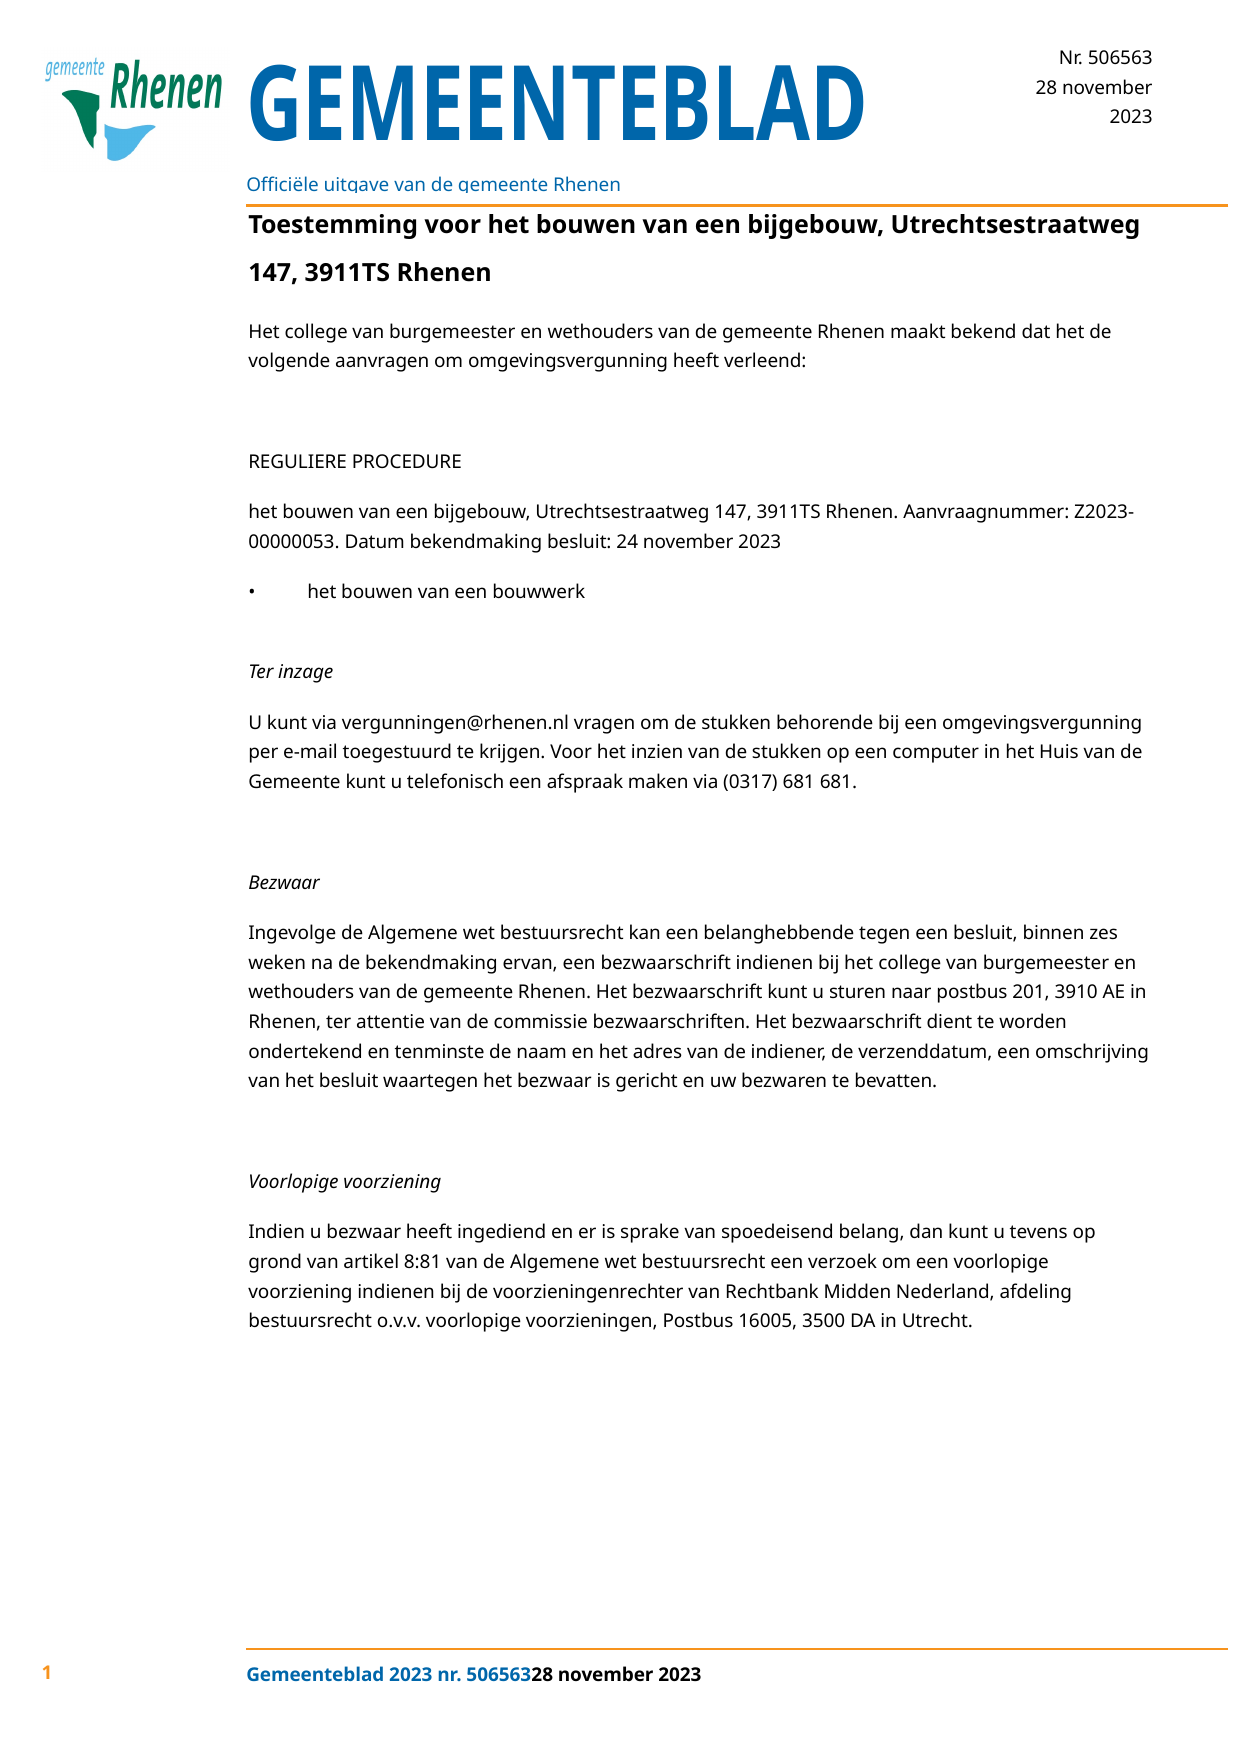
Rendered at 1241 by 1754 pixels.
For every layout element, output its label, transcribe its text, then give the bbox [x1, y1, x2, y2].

list het bouwen van een bouwwerk [248, 579, 1152, 604]
text Ingevolge de Algemene wet bestuursrecht kan een belanghebbende tegen een besluit, binnen zes weken na de bekendmaking ervan, een bezwaarschrift indienen bij het college van burgemeester en wethouders van de gemeente Rhenen. Het bezwaarschrift kunt u sturen naar postbus 201, 3910 AE in Rhenen, ter attentie van de commissie bezwaarschriften. Het bezwaarschrift dient te worden ondertekend en tenminste de naam en het adres van de indiener, de verzenddatum, een omschrijving van het besluit waartegen het bezwaar is gericht en uw bezwaren te bevatten. [248, 919, 1152, 1093]
text Toestemming voor het bouwen van een bijgebouw, Utrechtsestraatweg 147, 3911TS Rhenen [248, 207, 1152, 288]
text REGULIERE PROCEDURE [248, 448, 1152, 474]
text het bouwen van een bijgebouw, Utrechtsestraatweg 147, 3911TS Rhenen. Aanvraagnummer: Z2023-00000053. Datum bekendmaking besluit: 24 november 2023 [248, 499, 1152, 554]
text Het college van burgemeester en wethouders van de gemeente Rhenen maakt bekend dat het de volgende aanvragen om omgevingsvergunning heeft verleend: [248, 318, 1152, 373]
text Voorlopige voorziening [248, 1168, 1152, 1194]
text Indien u bezwaar heeft ingediend en er is sprake van spoedeisend belang, dan kunt u tevens op grond van artikel 8:81 van de Algemene wet bestuursrecht een verzoek om een voorlopige voorziening indienen bij de voorzieningenrechter van Rechtbank Midden Nederland, afdeling bestuursrecht o.v.v. voorlopige voorzieningen, Postbus 16005, 3500 DA in Utrecht. [248, 1219, 1152, 1333]
picture [41, 47, 231, 172]
text U kunt via vergunningen@rhenen.nl vragen om de stukken behorende bij een omgevingsvergunning per e-mail toegestuurd te krijgen. Voor het inzien van de stukken op een computer in het Huis van de Gemeente kunt u telefonisch een afspraak maken via (0317) 681 681. [248, 709, 1152, 794]
text Ter inzage [248, 659, 1152, 684]
text Bezwaar [248, 869, 1152, 895]
